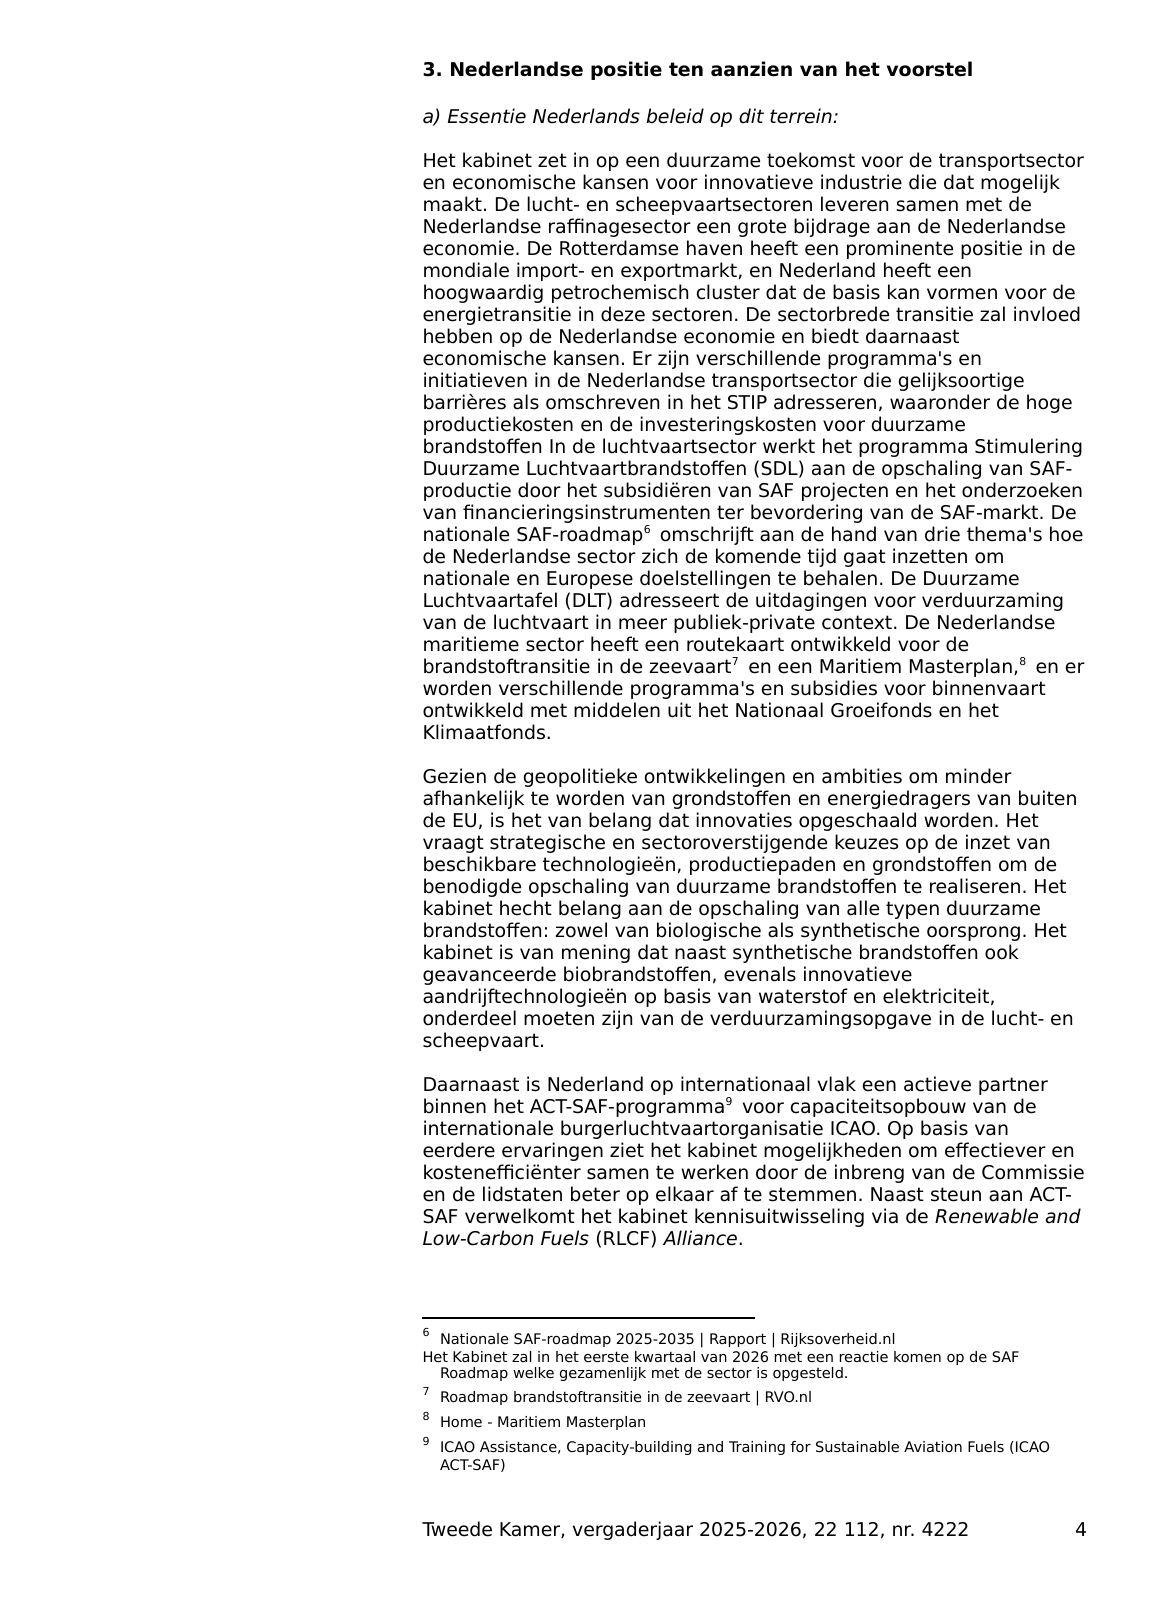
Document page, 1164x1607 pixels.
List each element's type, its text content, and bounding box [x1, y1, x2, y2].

text Nationale SAF-roadmap 2025-2035 | Rapport | Rijksoverheid.nl [422, 1327, 1087, 1349]
text Roadmap brandstoftransitie in de zeevaart | RVO.nl [422, 1385, 1087, 1407]
text Het Kabinet zal in het eerste kwartaal van 2026 met een reactie komen op de SAF Roadmap welke gezamenlijk met de sector is opgesteld. [422, 1349, 1087, 1382]
text Home - Maritiem Masterplan [422, 1410, 1087, 1432]
text Gezien de geopolitieke ontwikkelingen en ambities om minder afhankelijk te worden van grondstoffen en energiedragers van buiten de EU, is het van belang dat innovaties opgeschaald worden. Het vraagt strategische en sectoroverstijgende keuzes op de inzet van beschikbare technologieën, productiepaden en grondstoffen om de benodigde opschaling van duurzame brandstoffen te realiseren. Het kabinet hecht belang aan de opschaling van alle typen duurzame brandstoffen: zowel van biologische als synthetische oorsprong. Het kabinet is van mening dat naast synthetische brandstoffen ook geavanceerde biobrandstoffen, evenals innovatieve aandrijftechnologieën op basis van waterstof en elektriciteit, onderdeel moeten zijn van de verduurzamingsopgave in de lucht- en scheepvaart. [422, 766, 1087, 1052]
subtitle a) Essentie Nederlands beleid op dit terrein: [422, 106, 1087, 128]
subtitle 3. Nederlandse positie ten aanzien van het voorstel [422, 59, 1087, 81]
text ICAO Assistance, Capacity-building and Training for Sustainable Aviation Fuels (ICAO ACT-SAF) [422, 1435, 1087, 1474]
text Daarnaast is Nederland op internationaal vlak een actieve partner binnen het ACT-SAF-programma voor capaciteitsopbouw van de internationale burgerluchtvaartorganisatie ICAO. Op basis van eerdere ervaringen ziet het kabinet mogelijkheden om effectiever en kostenefficiënter samen te werken door de inbreng van de Commissie en de lidstaten beter op elkaar af te stemmen. Naast steun aan ACT-SAF verwelkomt het kabinet kennisuitwisseling via de Renewable and Low-Carbon Fuels (RLCF) Alliance. [422, 1074, 1087, 1249]
text Het kabinet zet in op een duurzame toekomst voor de transportsector en economische kansen voor innovatieve industrie die dat mogelijk maakt. De lucht- en scheepvaartsectoren leveren samen met de Nederlandse raffinagesector een grote bijdrage aan de Nederlandse economie. De Rotterdamse haven heeft een prominente positie in de mondiale import- en exportmarkt, en Nederland heeft een hoogwaardig petrochemisch cluster dat de basis kan vormen voor de energietransitie in deze sectoren. De sectorbrede transitie zal invloed hebben op de Nederlandse economie en biedt daarnaast economische kansen. Er zijn verschillende programma's en initiatieven in de Nederlandse transportsector die gelijksoortige barrières als omschreven in het STIP adresseren, waaronder de hoge productiekosten en de investeringskosten voor duurzame brandstoffen In de luchtvaartsector werkt het programma Stimulering Duurzame Luchtvaartbrandstoffen (SDL) aan de opschaling van SAF-productie door het subsidiëren van SAF projecten en het onderzoeken van financieringsinstrumenten ter bevordering van de SAF-markt. De nationale SAF-roadmap omschrijft aan de hand van drie thema's hoe de Nederlandse sector zich de komende tijd gaat inzetten om nationale en Europese doelstellingen te behalen. De Duurzame Luchtvaartafel (DLT) adresseert de uitdagingen voor verduurzaming van de luchtvaart in meer publiek-private context. De Nederlandse maritieme sector heeft een routekaart ontwikkeld voor de brandstoftransitie in de zeevaart en een Maritiem Masterplan, en er worden verschillende programma's en subsidies voor binnenvaart ontwikkeld met middelen uit het Nationaal Groeifonds en het Klimaatfonds. [422, 150, 1087, 744]
